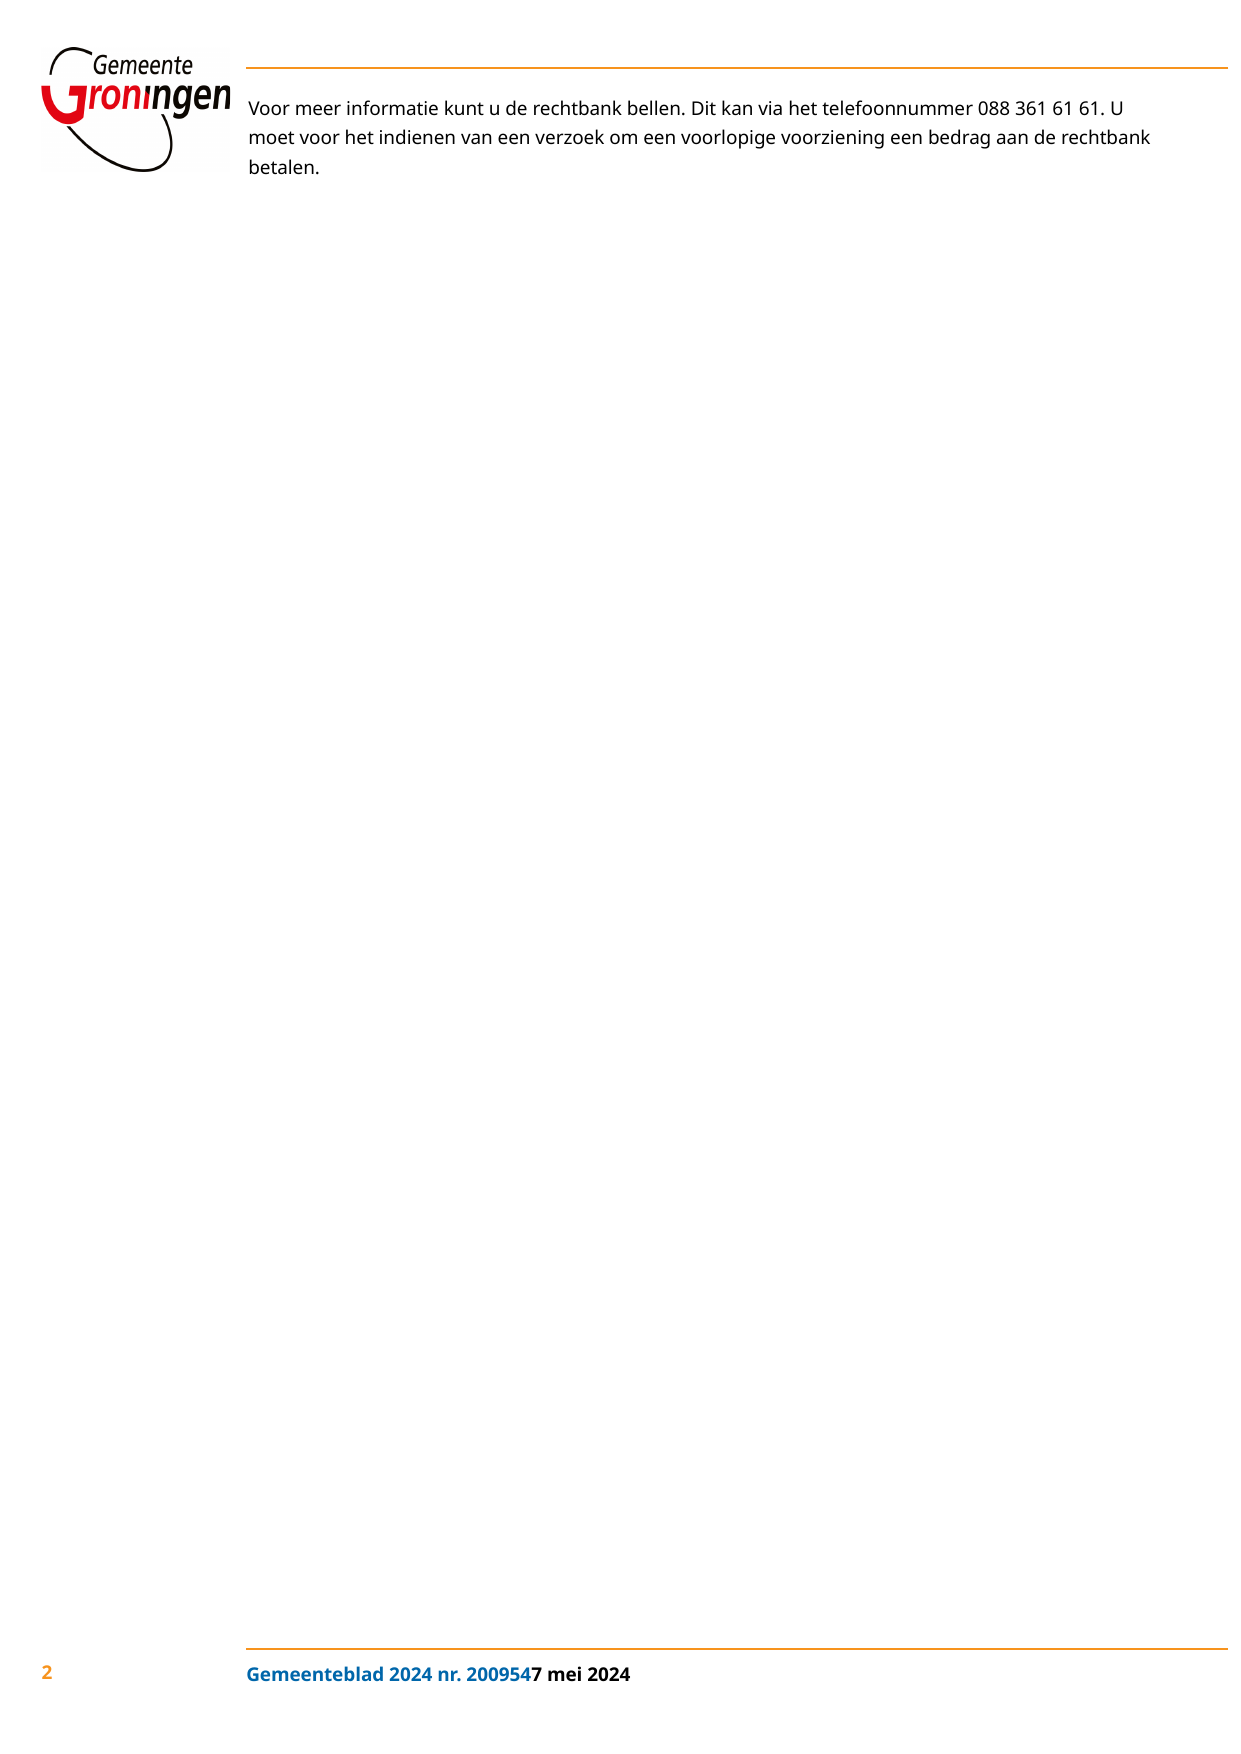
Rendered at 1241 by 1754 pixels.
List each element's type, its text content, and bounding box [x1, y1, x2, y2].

picture [41, 47, 231, 172]
text Voor meer informatie kunt u de rechtbank bellen. Dit kan via het telefoonnummer 088 361 61 61. U moet voor het indienen van een verzoek om een voorlopige voorziening een bedrag aan de rechtbank betalen. [248, 95, 1152, 180]
